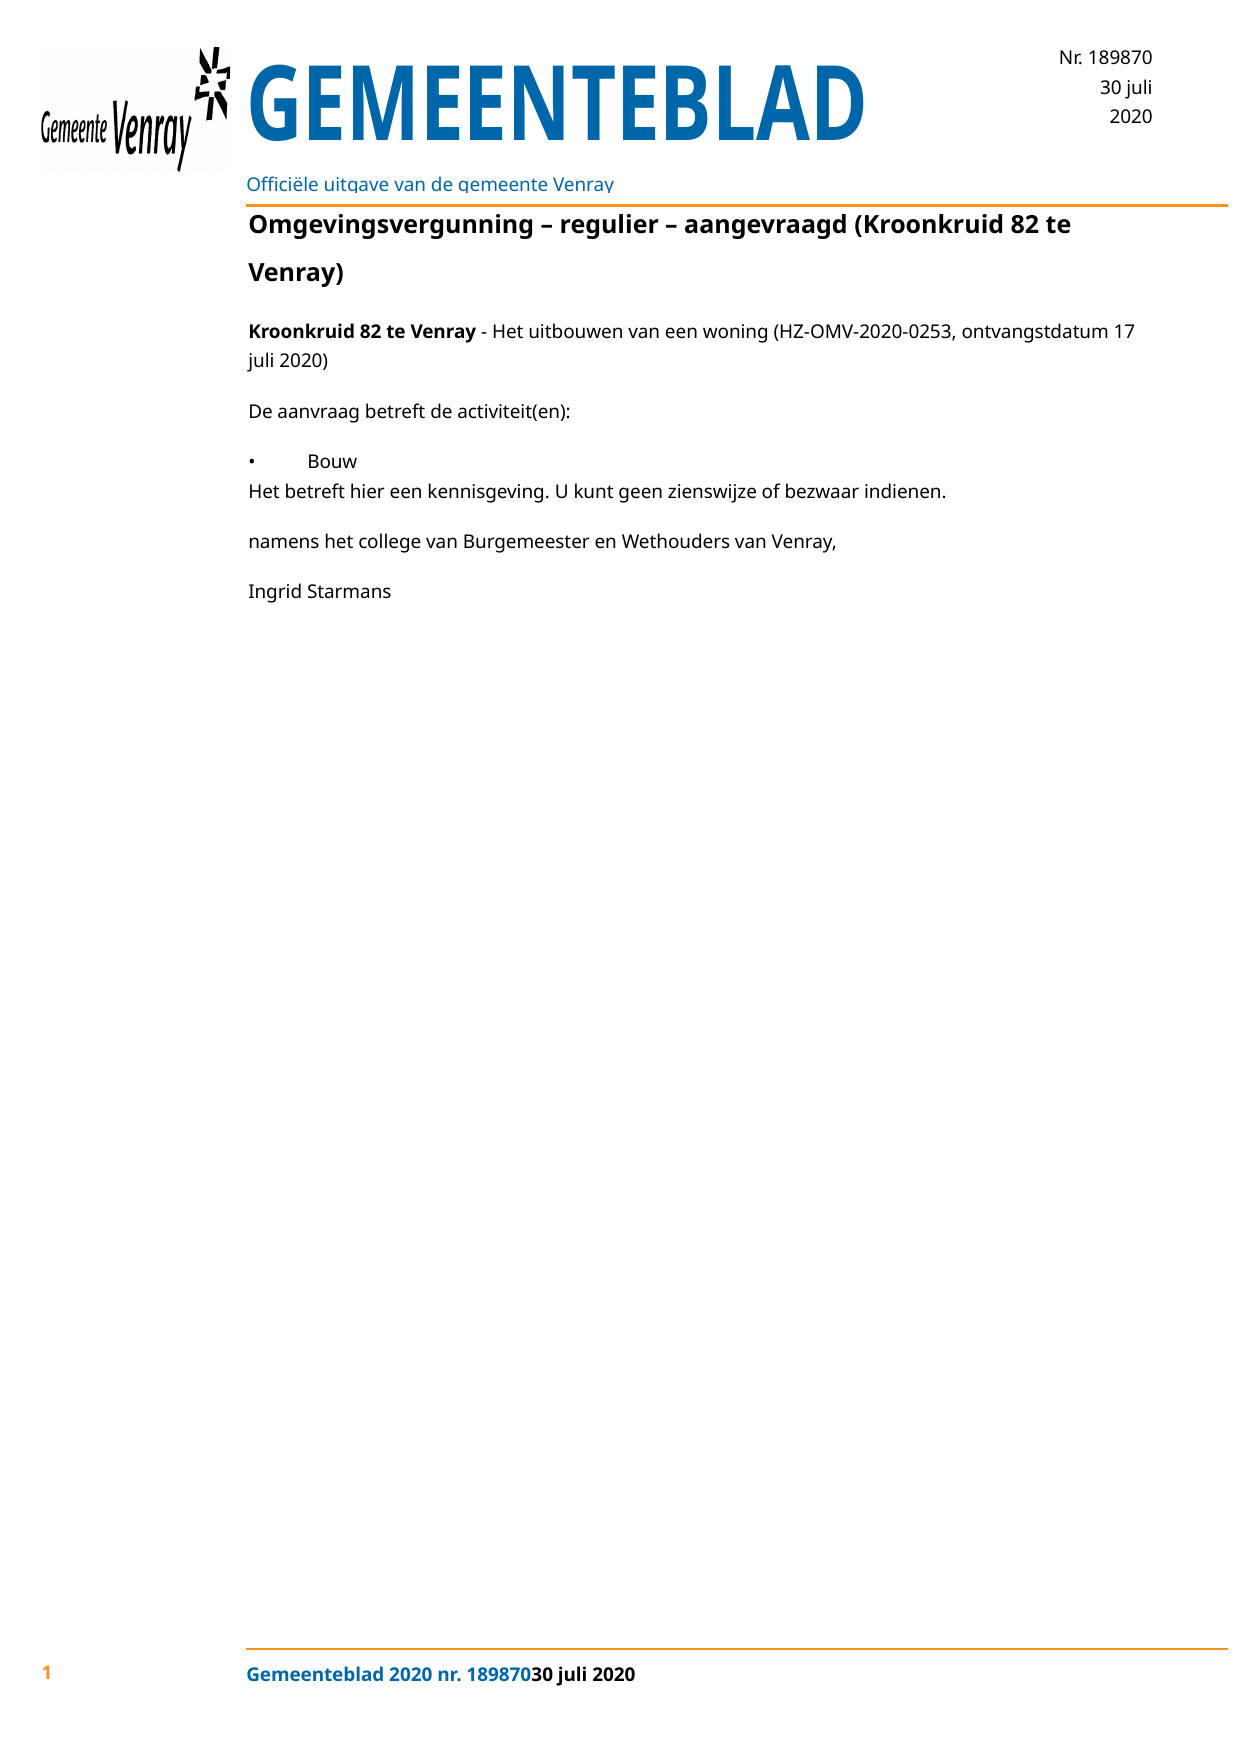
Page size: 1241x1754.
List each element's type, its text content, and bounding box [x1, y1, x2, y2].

text Kroonkruid 82 te Venray - Het uitbouwen van een woning (HZ-OMV-2020-0253, ontvangstdatum 17 juli 2020) [248, 318, 1152, 373]
picture [41, 47, 231, 172]
text namens het college van Burgemeester en Wethouders van Venray, [248, 528, 1152, 554]
text De aanvraag betreft de activiteit(en): [248, 398, 1152, 424]
list Bouw [248, 448, 1152, 474]
text Ingrid Starmans [248, 579, 1152, 604]
text Omgevingsvergunning – regulier – aangevraagd (Kroonkruid 82 te Venray) [248, 207, 1152, 288]
text Het betreft hier een kennisgeving. U kunt geen zienswijze of bezwaar indienen. [248, 478, 1152, 504]
